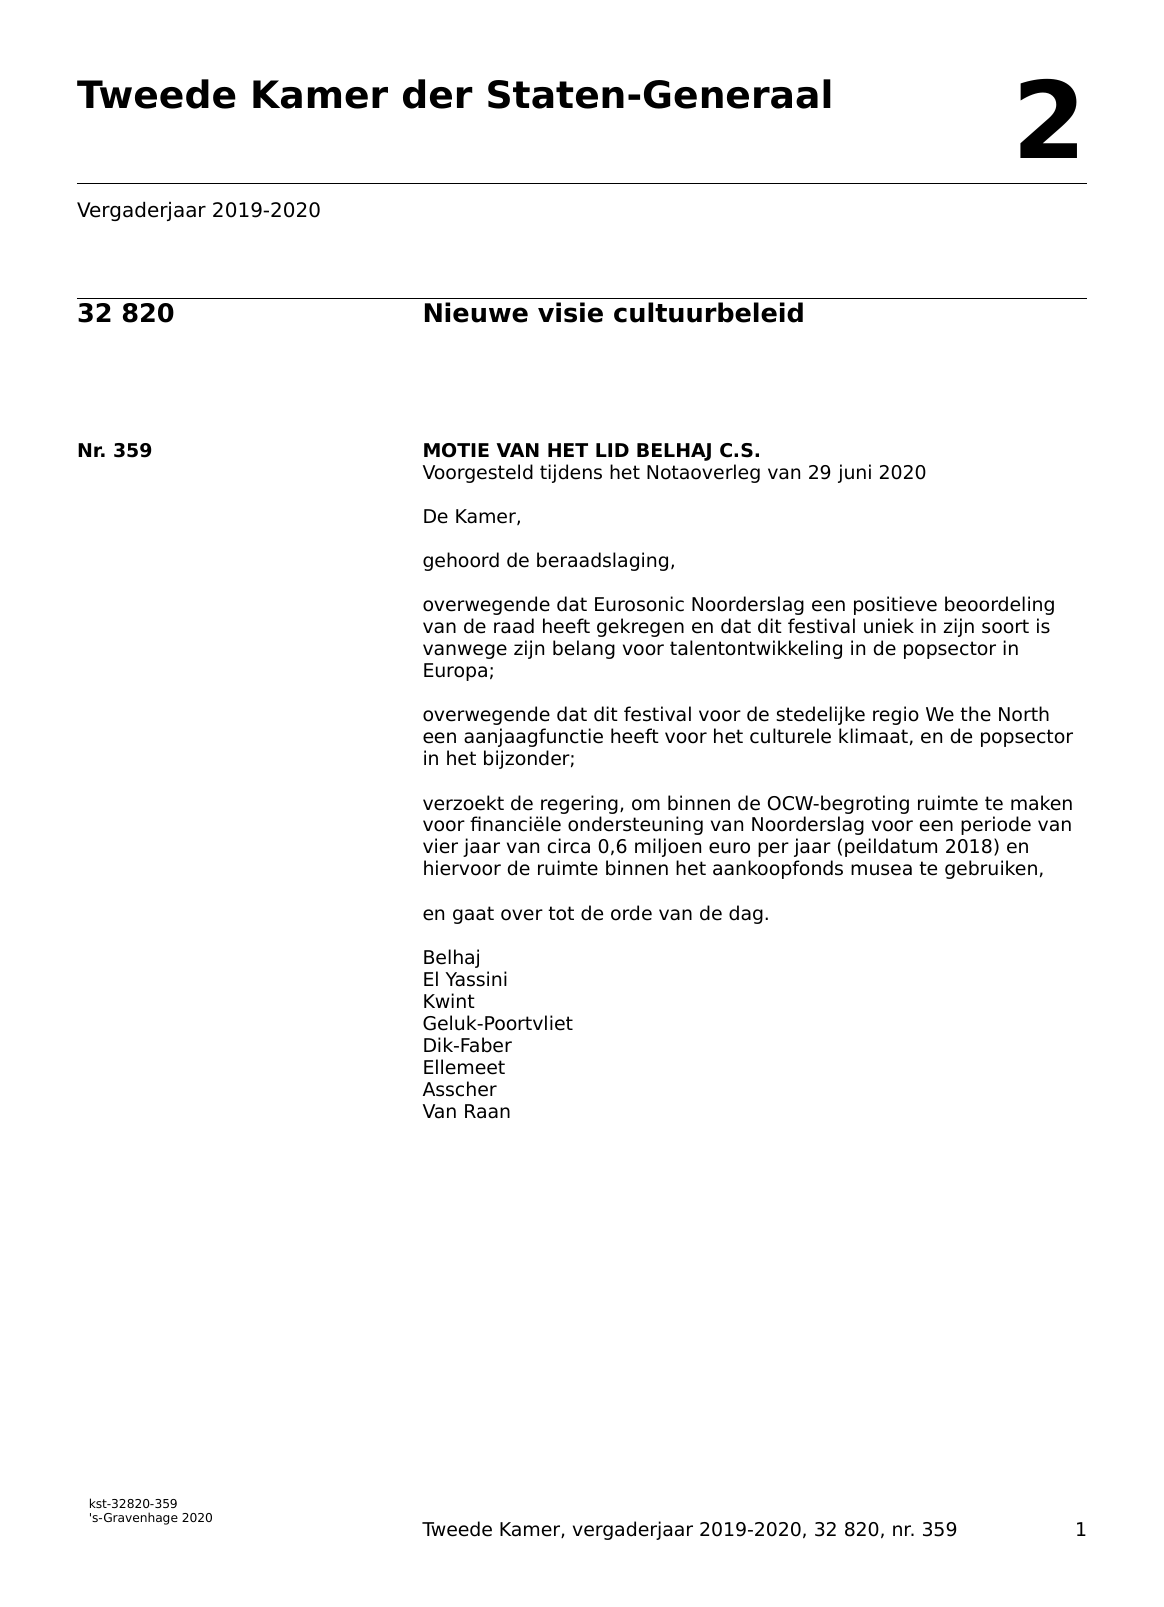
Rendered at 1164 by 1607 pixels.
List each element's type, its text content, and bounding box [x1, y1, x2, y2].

table_header 2 [886, 59, 1087, 183]
text Van Raan [422, 1101, 1087, 1122]
text kst-32820-359 [88, 1497, 323, 1511]
text overwegende dat Eurosonic Noorderslag een positieve beoordeling van de raad heeft gekregen en dat dit festival uniek in zijn soort is vanwege zijn belang voor talentontwikkeling in de popsector in Europa; [422, 594, 1087, 682]
text verzoekt de regering, om binnen de OCW-begroting ruimte te maken voor financiële ondersteuning van Noorderslag voor een periode van vier jaar van circa 0,6 miljoen euro per jaar (peildatum 2018) en hiervoor de ruimte binnen het aankoopfonds musea te gebruiken, [422, 792, 1087, 880]
table_header Tweede Kamer der Staten-Generaal [77, 59, 886, 183]
text Voorgesteld tijdens het Notaoverleg van 29 juni 2020 [422, 462, 1087, 484]
subtitle 32 820 Nieuwe visie cultuurbeleid [77, 299, 1087, 329]
text De Kamer, [422, 506, 1087, 528]
text en gaat over tot de orde van de dag. [422, 902, 1087, 924]
text Asscher [422, 1078, 1087, 1101]
text Belhaj [422, 947, 1087, 969]
text Kwint [422, 991, 1087, 1013]
text Dik-Faber [422, 1034, 1087, 1057]
text overwegende dat dit festival voor de stedelijke regio We the North een aanjaagfunctie heeft voor het culturele klimaat, en de popsector in het bijzonder; [422, 704, 1087, 770]
text gehoord de beraadslaging, [422, 550, 1087, 572]
text Ellemeet [422, 1057, 1087, 1078]
table_cell Vergaderjaar 2019-2020 [77, 184, 1087, 298]
text El Yassini [422, 969, 1087, 991]
text 's-Gravenhage 2020 [88, 1511, 323, 1525]
text Geluk-Poortvliet [422, 1013, 1087, 1034]
subtitle Nr. 359 MOTIE VAN HET LID BELHAJ C.S. [77, 440, 1087, 462]
